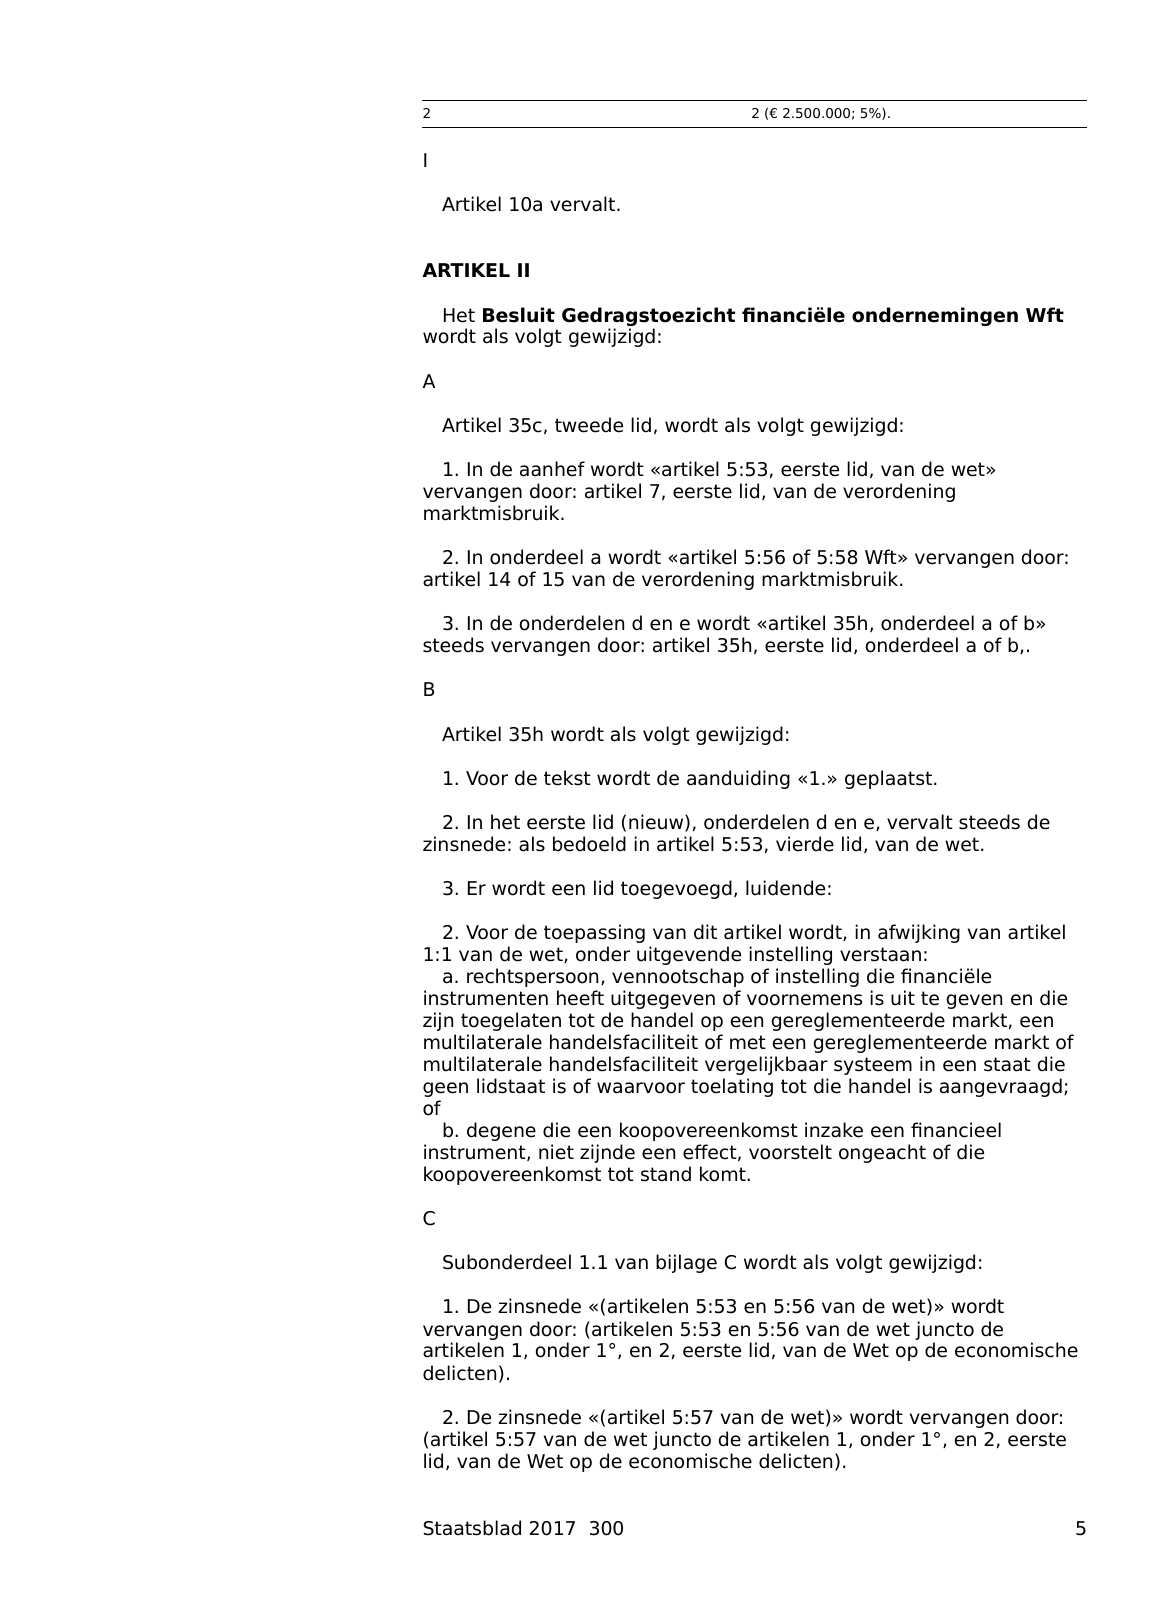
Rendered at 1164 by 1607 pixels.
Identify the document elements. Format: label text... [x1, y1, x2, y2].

text Subonderdeel 1.1 van bijlage C wordt als volgt gewijzigd: [422, 1252, 1087, 1274]
text 2. In onderdeel a wordt «artikel 5:56 of 5:58 Wft» vervangen door: artikel 14 of 15 van de verordening marktmisbruik. [422, 547, 1087, 591]
text 1. In de aanhef wordt «artikel 5:53, eerste lid, van de wet» vervangen door: artikel 7, eerste lid, van de verordening marktmisbruik. [422, 459, 1087, 525]
text 2. Voor de toepassing van dit artikel wordt, in afwijking van artikel 1:1 van de wet, onder uitgevende instelling verstaan: [422, 922, 1087, 966]
text b. degene die een koopovereenkomst inzake een financieel instrument, niet zijnde een effect, voorstelt ongeacht of die koopovereenkomst tot stand komt. [422, 1120, 1087, 1186]
text I [422, 150, 1087, 172]
text 1. De zinsnede «(artikelen 5:53 en 5:56 van de wet)» wordt vervangen door: (artikelen 5:53 en 5:56 van de wet juncto de artikelen 1, onder 1°, en 2, eerste lid, van de Wet op de economische delicten). [422, 1296, 1087, 1384]
text B [422, 679, 1087, 701]
text A [422, 371, 1087, 393]
text Artikel 35h wordt als volgt gewijzigd: [422, 723, 1087, 746]
text Het Besluit Gedragstoezicht financiële ondernemingen Wft wordt als volgt gewijzigd: [422, 304, 1087, 348]
text 1. Voor de tekst wordt de aanduiding «1.» geplaatst. [422, 768, 1087, 790]
text 2. De zinsnede «(artikel 5:57 van de wet)» wordt vervangen door: (artikel 5:57 van de wet juncto de artikelen 1, onder 1°, en 2, eerste lid, van de Wet op de economische delicten). [422, 1407, 1087, 1472]
subtitle ARTIKEL II [422, 260, 1087, 282]
table_header 2 (€ 2.500.000; 5%). [745, 101, 1087, 127]
text 2. In het eerste lid (nieuw), onderdelen d en e, vervalt steeds de zinsnede: als bedoeld in artikel 5:53, vierde lid, van de wet. [422, 812, 1087, 856]
table_header 2 [422, 101, 745, 127]
text 3. In de onderdelen d en e wordt «artikel 35h, onderdeel a of b» steeds vervangen door: artikel 35h, eerste lid, onderdeel a of b,. [422, 613, 1087, 657]
text Artikel 35c, tweede lid, wordt als volgt gewijzigd: [422, 415, 1087, 437]
text Artikel 10a vervalt. [422, 194, 1087, 216]
text a. rechtspersoon, vennootschap of instelling die financiële instrumenten heeft uitgegeven of voornemens is uit te geven en die zijn toegelaten tot de handel op een gereglementeerde markt, een multilaterale handelsfaciliteit of met een gereglementeerde markt of multilaterale handelsfaciliteit vergelijkbaar systeem in een staat die geen lidstaat is of waarvoor toelating tot die handel is aangevraagd; of [422, 966, 1087, 1120]
text 3. Er wordt een lid toegevoegd, luidende: [422, 878, 1087, 900]
text C [422, 1208, 1087, 1230]
